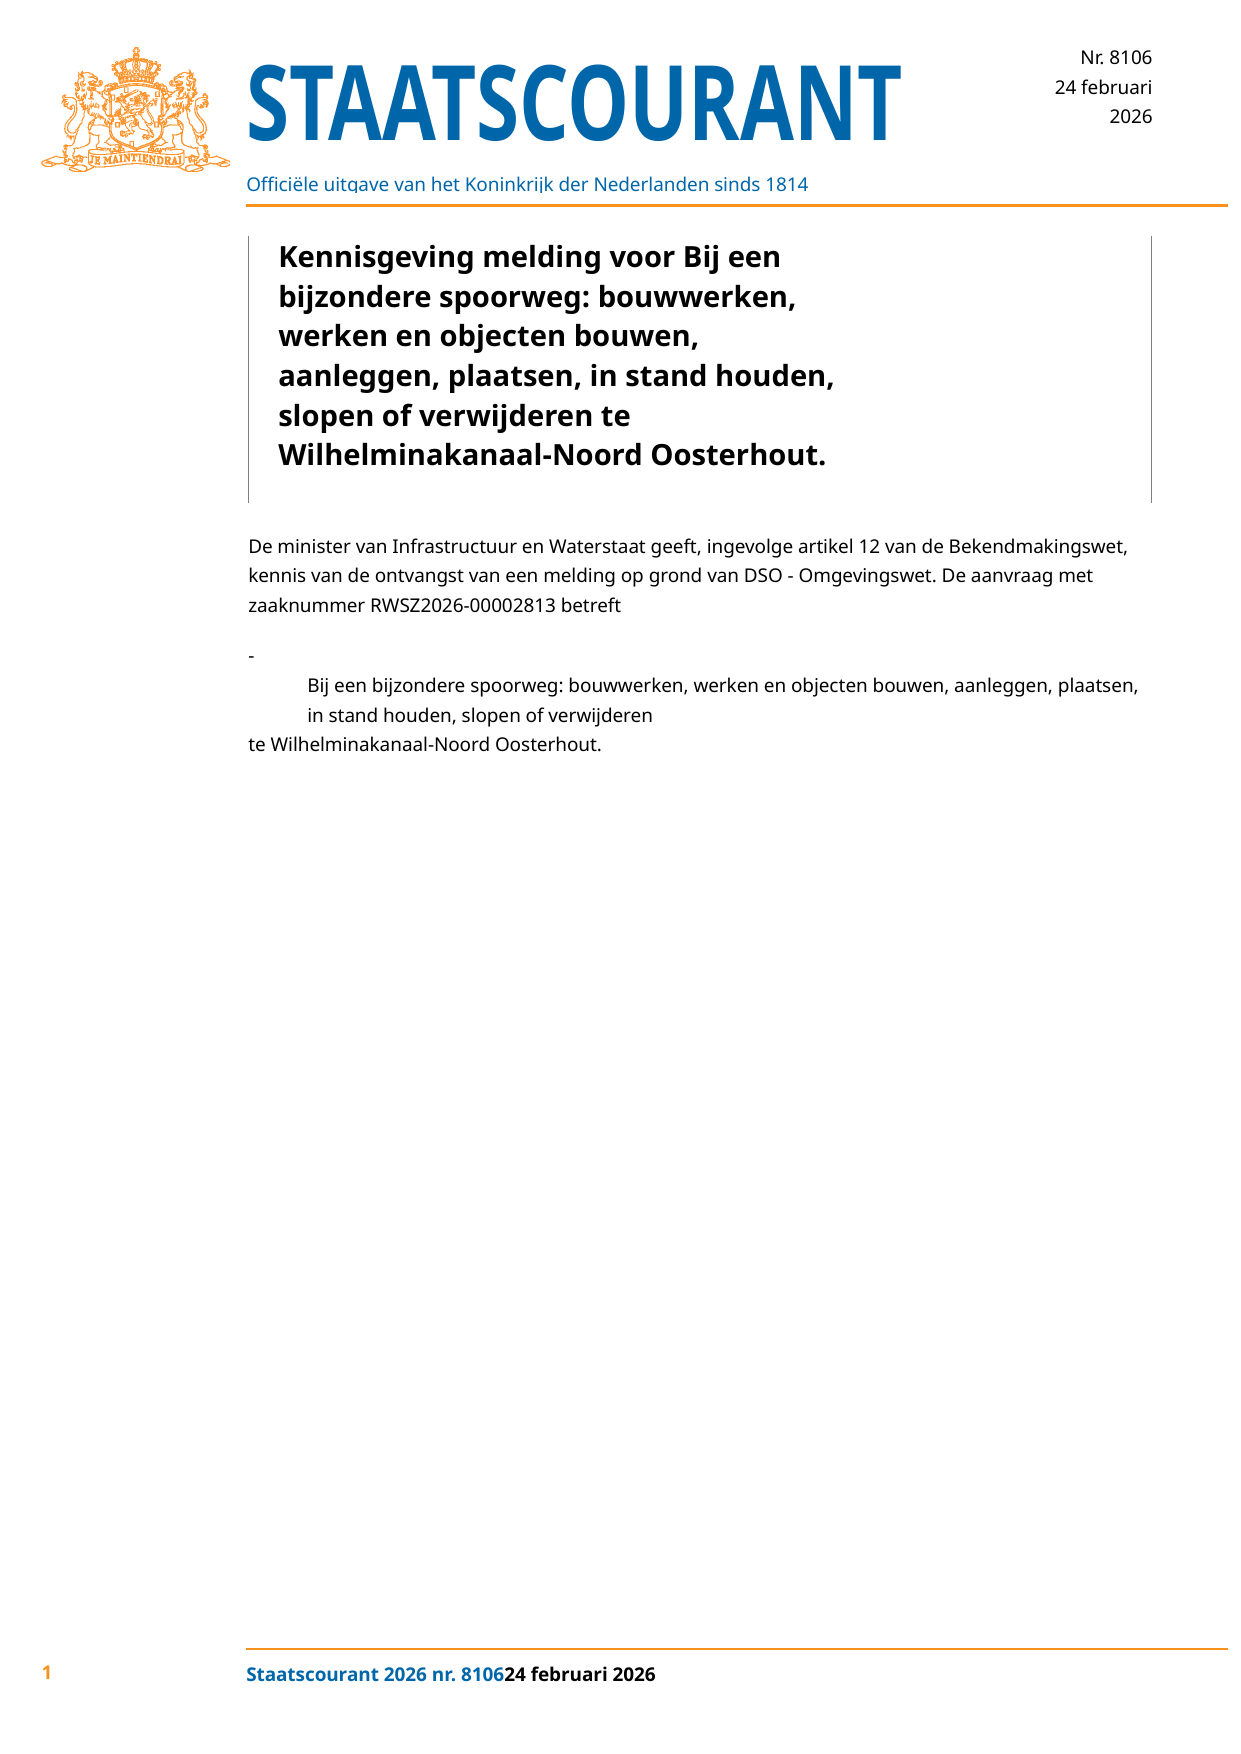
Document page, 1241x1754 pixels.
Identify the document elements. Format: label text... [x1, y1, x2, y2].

table_header Kennisgeving melding voor Bij een bijzondere spoorweg: bouwwerken, werken en objecten bouwen, aanleggen, plaatsen, in stand houden, slopen of verwijderen te Wilhelminakanaal-Noord Oosterhout. [249, 236, 850, 503]
text De minister van Infrastructuur en Waterstaat geeft, ingevolge artikel 12 van de Bekendmakingswet, kennis van de ontvangst van een melding op grond van DSO - Omgevingswet. De aanvraag met zaaknummer RWSZ2026-00002813 betreft [248, 533, 1152, 618]
picture [41, 47, 231, 172]
table_header [850, 414, 1151, 503]
text te Wilhelminakanaal-Noord Oosterhout. [248, 731, 1152, 757]
picture [912, 236, 1090, 414]
table_header [850, 236, 912, 413]
list Bij een bijzondere spoorweg: bouwwerken, werken en objecten bouwen, aanleggen, plaatsen, in stand houden, slopen of verwijderen [248, 672, 1152, 727]
table_header [1090, 236, 1151, 413]
